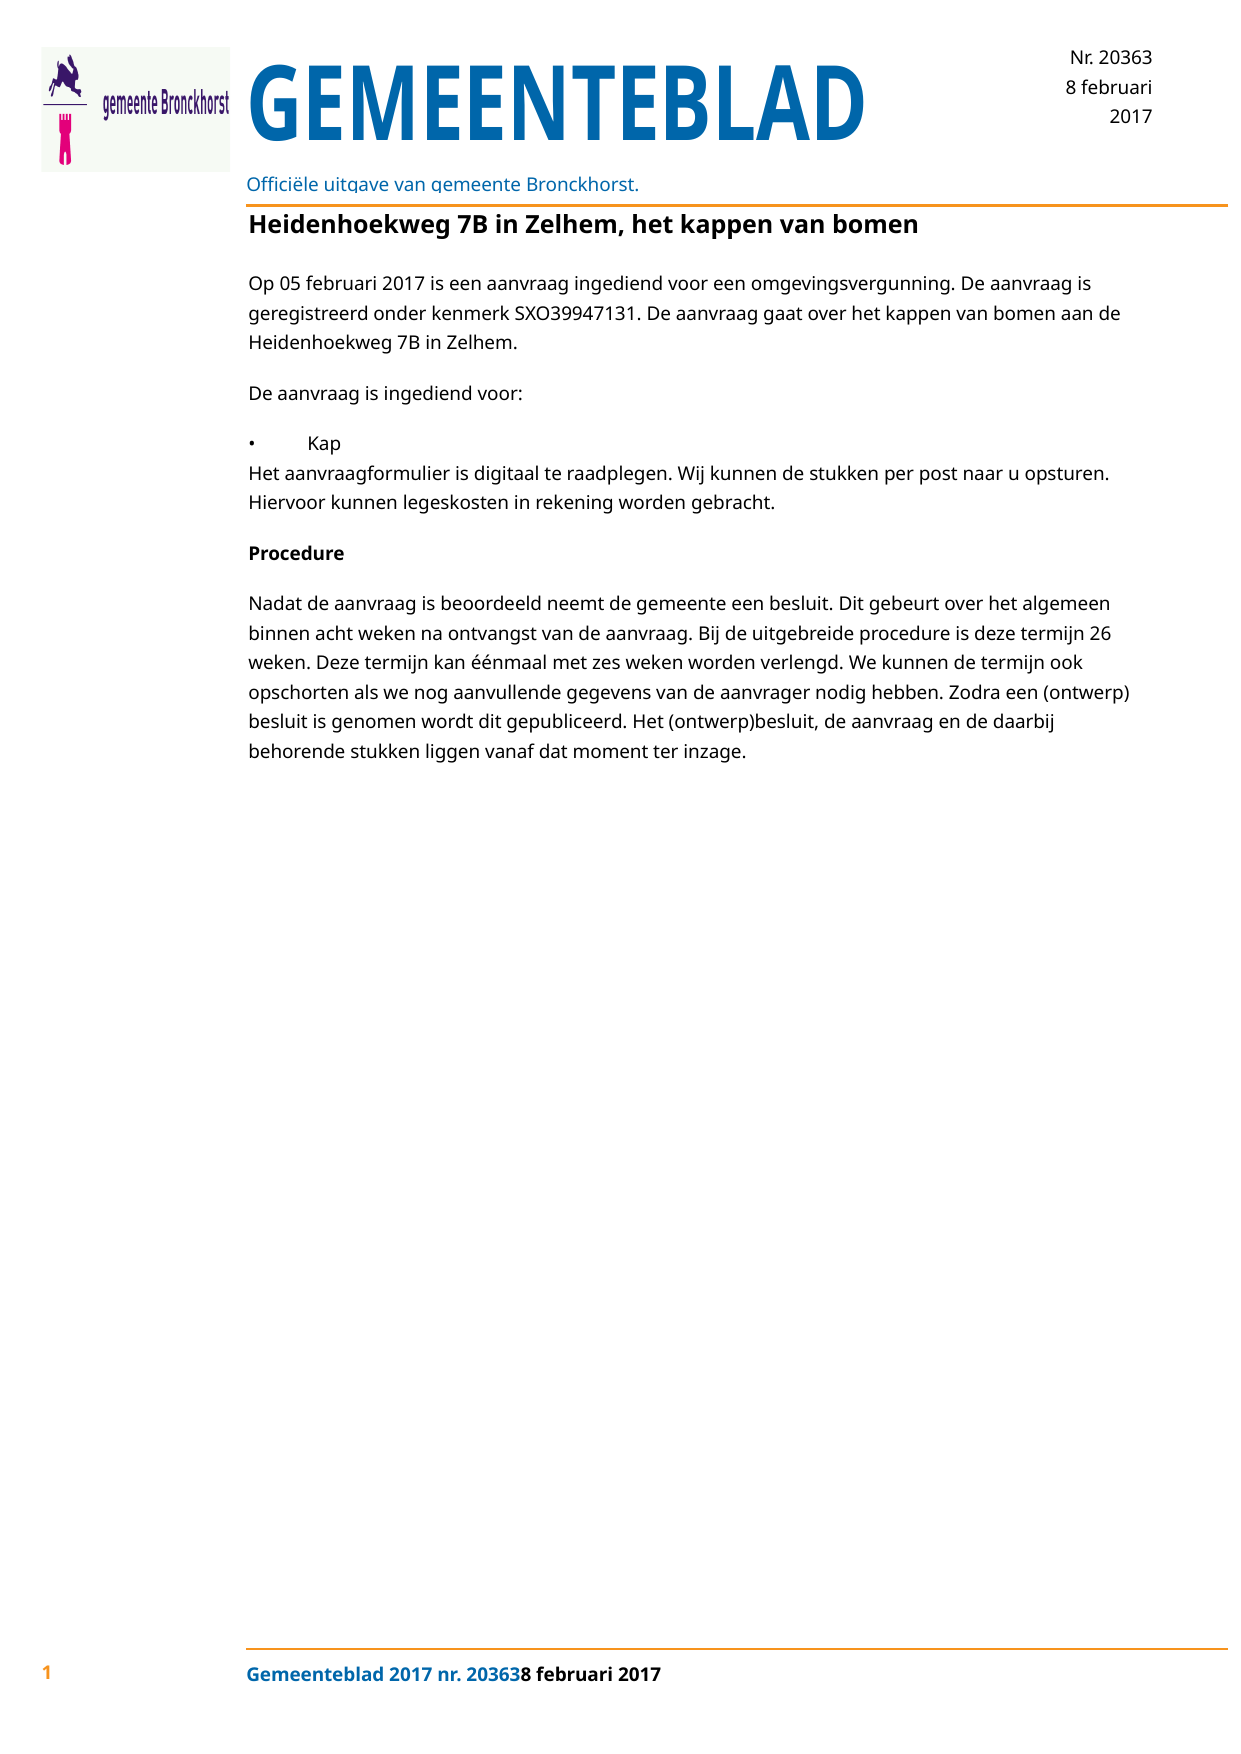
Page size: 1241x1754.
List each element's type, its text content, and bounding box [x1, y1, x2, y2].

picture [41, 47, 231, 172]
text Nadat de aanvraag is beoordeeld neemt de gemeente een besluit. Dit gebeurt over het algemeen binnen acht weken na ontvangst van de aanvraag. Bij de uitgebreide procedure is deze termijn 26 weken. Deze termijn kan éénmaal met zes weken worden verlengd. We kunnen de termijn ook opschorten als we nog aanvullende gegevens van de aanvrager nodig hebben. Zodra een (ontwerp) besluit is genomen wordt dit gepubliceerd. Het (ontwerp)besluit, de aanvraag en de daarbij behorende stukken liggen vanaf dat moment ter inzage. [248, 590, 1152, 764]
text Procedure [248, 540, 1152, 566]
list Kap [248, 430, 1152, 456]
text De aanvraag is ingediend voor: [248, 380, 1152, 406]
text Op 05 februari 2017 is een aanvraag ingediend voor een omgevingsvergunning. De aanvraag is geregistreerd onder kenmerk SXO39947131. De aanvraag gaat over het kappen van bomen aan de Heidenhoekweg 7B in Zelhem. [248, 270, 1152, 355]
text Het aanvraagformulier is digitaal te raadplegen. Wij kunnen de stukken per post naar u opsturen. Hiervoor kunnen legeskosten in rekening worden gebracht. [248, 460, 1152, 515]
text Heidenhoekweg 7B in Zelhem, het kappen van bomen [248, 207, 1152, 241]
